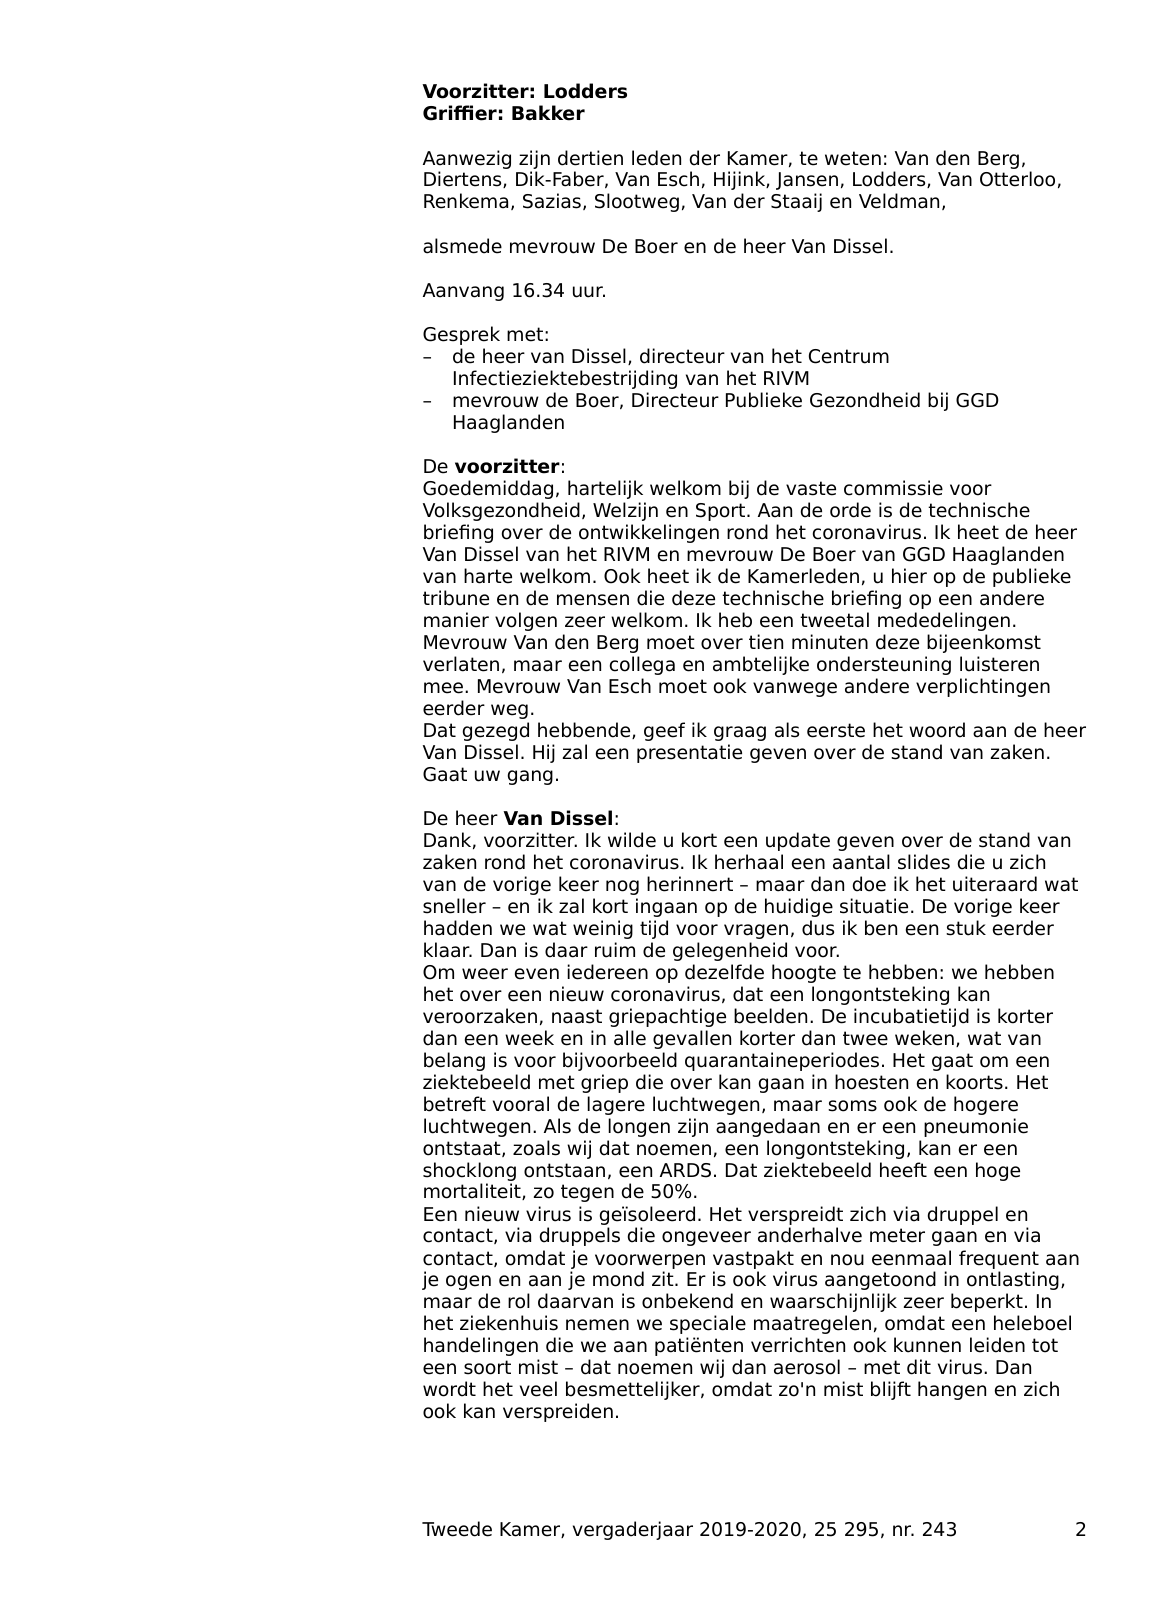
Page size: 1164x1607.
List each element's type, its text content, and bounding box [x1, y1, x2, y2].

text Dat gezegd hebbende, geef ik graag als eerste het woord aan de heer Van Dissel. Hij zal een presentatie geven over de stand van zaken. Gaat uw gang. [422, 720, 1087, 786]
text – mevrouw de Boer, Directeur Publieke Gezondheid bij GGD Haaglanden [422, 390, 1087, 434]
text De voorzitter: [422, 456, 1087, 478]
text – de heer van Dissel, directeur van het Centrum Infectieziektebestrijding van het RIVM [422, 346, 1087, 390]
text Aanwezig zijn dertien leden der Kamer, te weten: Van den Berg, Diertens, Dik-Faber, Van Esch, Hijink, Jansen, Lodders, Van Otterloo, Renkema, Sazias, Slootweg, Van der Staaij en Veldman, [422, 147, 1087, 213]
text Om weer even iedereen op dezelfde hoogte te hebben: we hebben het over een nieuw coronavirus, dat een longontsteking kan veroorzaken, naast griepachtige beelden. De incubatietijd is korter dan een week en in alle gevallen korter dan twee weken, wat van belang is voor bijvoorbeeld quarantaineperiodes. Het gaat om een ziektebeeld met griep die over kan gaan in hoesten en koorts. Het betreft vooral de lagere luchtwegen, maar soms ook de hogere luchtwegen. Als de longen zijn aangedaan en er een pneumonie ontstaat, zoals wij dat noemen, een longontsteking, kan er een shocklong ontstaan, een ARDS. Dat ziektebeeld heeft een hoge mortaliteit, zo tegen de 50%. [422, 962, 1087, 1203]
text alsmede mevrouw De Boer en de heer Van Dissel. [422, 236, 1087, 257]
text Voorzitter: Lodders [422, 81, 1087, 103]
text Goedemiddag, hartelijk welkom bij de vaste commissie voor Volksgezondheid, Welzijn en Sport. Aan de orde is de technische briefing over de ontwikkelingen rond het coronavirus. Ik heet de heer Van Dissel van het RIVM en mevrouw De Boer van GGD Haaglanden van harte welkom. Ook heet ik de Kamerleden, u hier op de publieke tribune en de mensen die deze technische briefing op een andere manier volgen zeer welkom. Ik heb een tweetal mededelingen. Mevrouw Van den Berg moet over tien minuten deze bijeenkomst verlaten, maar een collega en ambtelijke ondersteuning luisteren mee. Mevrouw Van Esch moet ook vanwege andere verplichtingen eerder weg. [422, 478, 1087, 720]
text Aanvang 16.34 uur. [422, 280, 1087, 302]
text Een nieuw virus is geïsoleerd. Het verspreidt zich via druppel en contact, via druppels die ongeveer anderhalve meter gaan en via contact, omdat je voorwerpen vastpakt en nou eenmaal frequent aan je ogen en aan je mond zit. Er is ook virus aangetoond in ontlasting, maar de rol daarvan is onbekend en waarschijnlijk zeer beperkt. In het ziekenhuis nemen we speciale maatregelen, omdat een heleboel handelingen die we aan patiënten verrichten ook kunnen leiden tot een soort mist – dat noemen wij dan aerosol – met dit virus. Dan wordt het veel besmettelijker, omdat zo'n mist blijft hangen en zich ook kan verspreiden. [422, 1203, 1087, 1423]
text Gesprek met: [422, 324, 1087, 346]
text De heer Van Dissel: [422, 808, 1087, 830]
text Dank, voorzitter. Ik wilde u kort een update geven over de stand van zaken rond het coronavirus. Ik herhaal een aantal slides die u zich van de vorige keer nog herinnert – maar dan doe ik het uiteraard wat sneller – en ik zal kort ingaan op de huidige situatie. De vorige keer hadden we wat weinig tijd voor vragen, dus ik ben een stuk eerder klaar. Dan is daar ruim de gelegenheid voor. [422, 830, 1087, 962]
text Griffier: Bakker [422, 103, 1087, 125]
